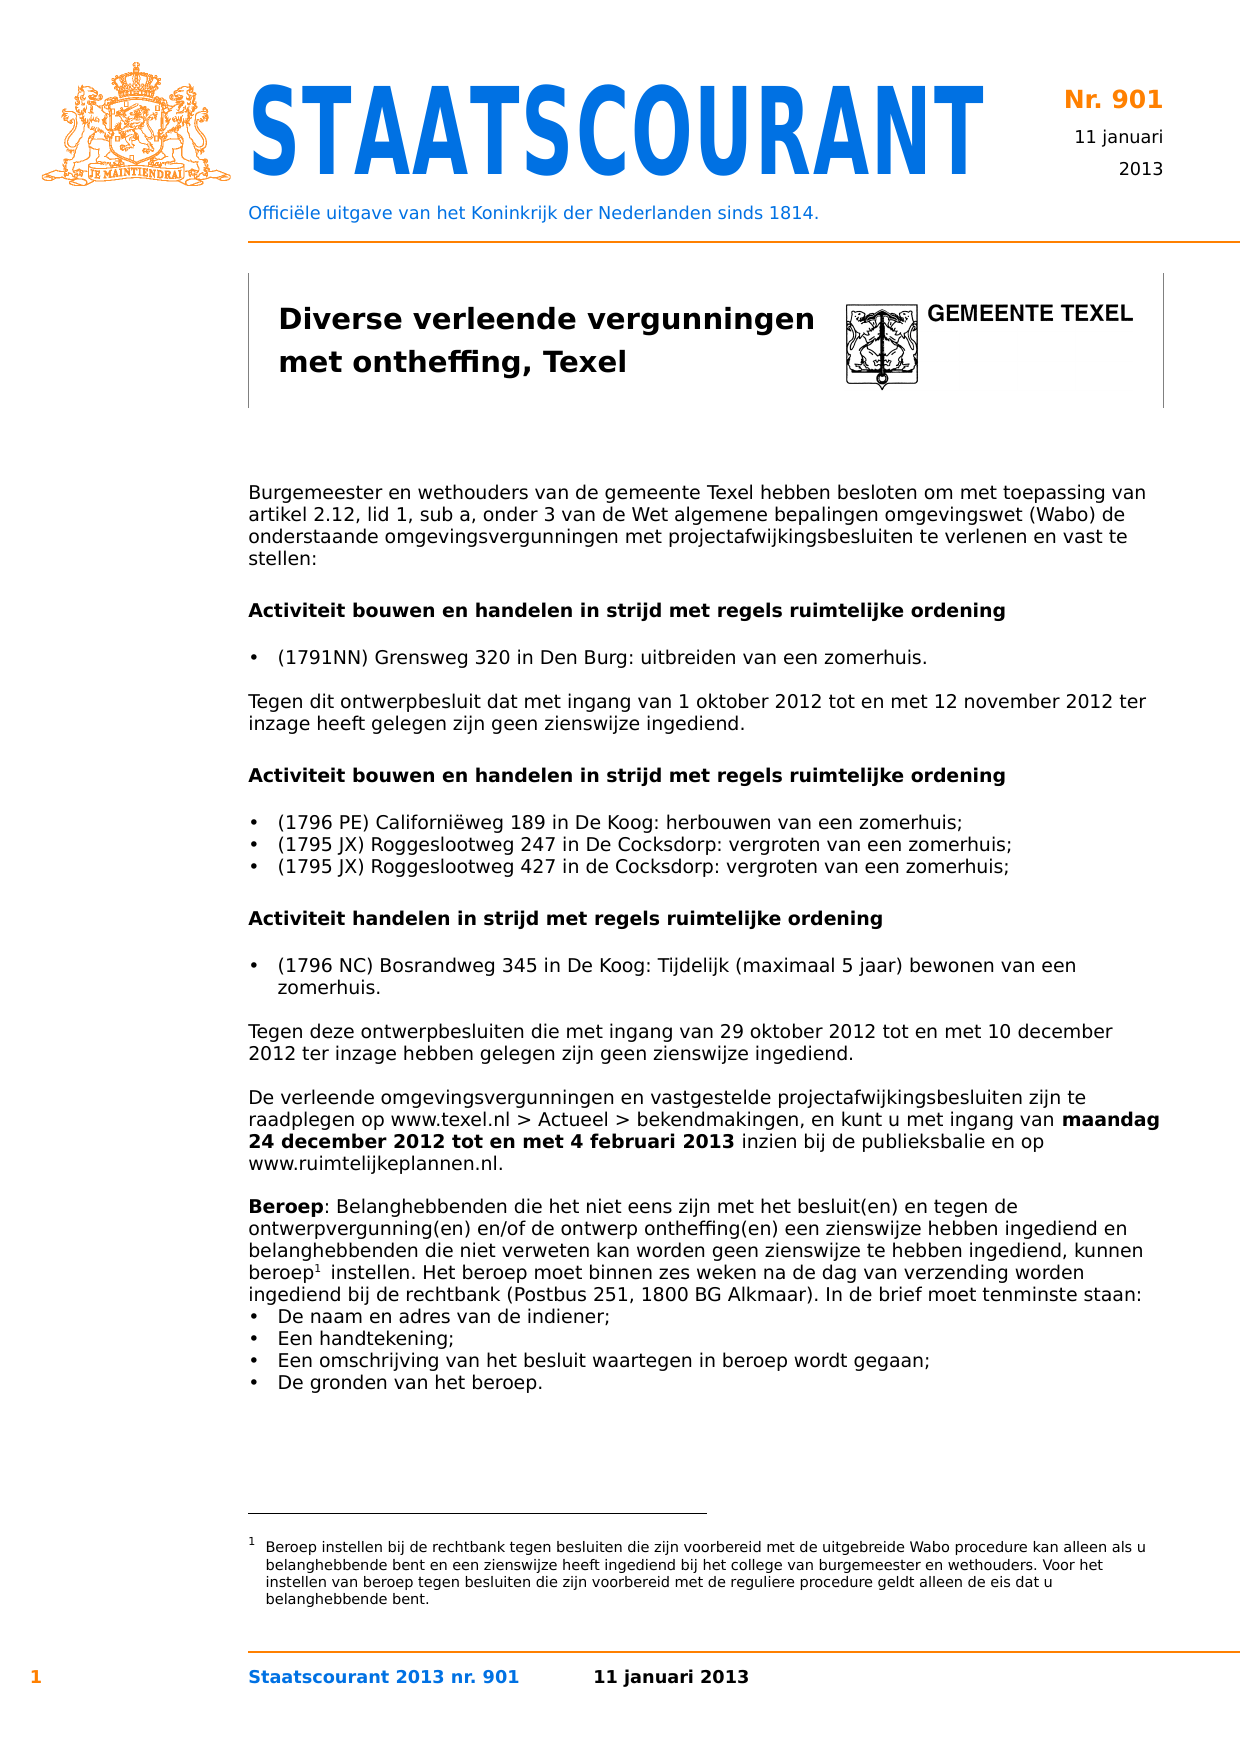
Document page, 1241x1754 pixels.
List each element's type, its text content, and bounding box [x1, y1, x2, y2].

text • (1795 JX) Roggeslootweg 247 in De Cocksdorp: vergroten van een zomerhuis; [248, 834, 1163, 856]
text • (1795 JX) Roggeslootweg 427 in de Cocksdorp: vergroten van een zomerhuis; [248, 856, 1163, 878]
table_cell Officiële uitgave van het Koninkrijk der Nederlanden sinds 1814. [248, 203, 1240, 241]
text • Een omschrijving van het besluit waartegen in beroep wordt gegaan; [248, 1350, 1163, 1372]
subtitle Activiteit bouwen en handelen in strijd met regels ruimtelijke ordening [248, 765, 1163, 787]
text De verleende omgevingsvergunningen en vastgestelde projectafwijkingsbesluiten zijn te raadplegen op www.texel.nl > Actueel > bekendmakingen, en kunt u met ingang van maandag 24 december 2012 tot en met 4 februari 2013 inzien bij de publieksbalie en op www.ruimtelijkeplannen.nl. [248, 1087, 1163, 1174]
text • De gronden van het beroep. [248, 1372, 1163, 1394]
table_header STAATSCOURANT [248, 62, 998, 203]
picture [844, 302, 1134, 391]
table_header [25, 62, 248, 241]
table_header Nr. 901 [998, 62, 1240, 121]
table_cell 11 januari [998, 121, 1240, 153]
text Tegen dit ontwerpbesluit dat met ingang van 1 oktober 2012 tot en met 12 november 2012 ter inzage heeft gelegen zijn geen zienswijze ingediend. [248, 691, 1163, 735]
text Beroep instellen bij de rechtbank tegen besluiten die zijn voorbereid met de uitgebreide Wabo procedure kan alleen als u belanghebbende bent en een zienswijze heeft ingediend bij het college van burgemeester en wethouders. Voor het instellen van beroep tegen besluiten die zijn voorbereid met de reguliere procedure geldt alleen de eis dat u belanghebbende bent. [248, 1535, 1163, 1608]
text Tegen deze ontwerpbesluiten die met ingang van 29 oktober 2012 tot en met 10 december 2012 ter inzage hebben gelegen zijn geen zienswijze ingediend. [248, 1021, 1163, 1065]
text Beroep: Belanghebbenden die het niet eens zijn met het besluit(en) en tegen de ontwerpvergunning(en) en/of de ontwerp ontheffing(en) een zienswijze hebben ingediend en belanghebbenden die niet verweten kan worden geen zienswijze te hebben ingediend, kunnen beroep instellen. Het beroep moet binnen zes weken na de dag van verzending worden ingediend bij de rechtbank (Postbus 251, 1800 BG Alkmaar). In de brief moet tenminste staan: [248, 1196, 1163, 1306]
text • De naam en adres van de indiener; [248, 1306, 1163, 1328]
text • (1796 NC) Bosrandweg 345 in De Koog: Tijdelijk (maximaal 5 jaar) bewonen van een zomerhuis. [248, 955, 1163, 999]
subtitle Activiteit bouwen en handelen in strijd met regels ruimtelijke ordening [248, 600, 1163, 622]
subtitle Activiteit handelen in strijd met regels ruimtelijke ordening [248, 908, 1163, 930]
text • (1796 PE) Californiëweg 189 in De Koog: herbouwen van een zomerhuis; [248, 812, 1163, 834]
text • Een handtekening; [248, 1328, 1163, 1350]
text • (1791NN) Grensweg 320 in Den Burg: uitbreiden van een zomerhuis. [248, 647, 1163, 669]
picture [41, 62, 231, 186]
subtitle Diverse verleende vergunningen met ontheffing, Texel [249, 273, 1163, 408]
text Burgemeester en wethouders van de gemeente Texel hebben besloten om met toepassing van artikel 2.12, lid 1, sub a, onder 3 van de Wet algemene bepalingen omgevingswet (Wabo) de onderstaande omgevingsvergunningen met projectafwijkingsbesluiten te verlenen en vast te stellen: [248, 482, 1163, 570]
table_cell 2013 [998, 153, 1240, 203]
